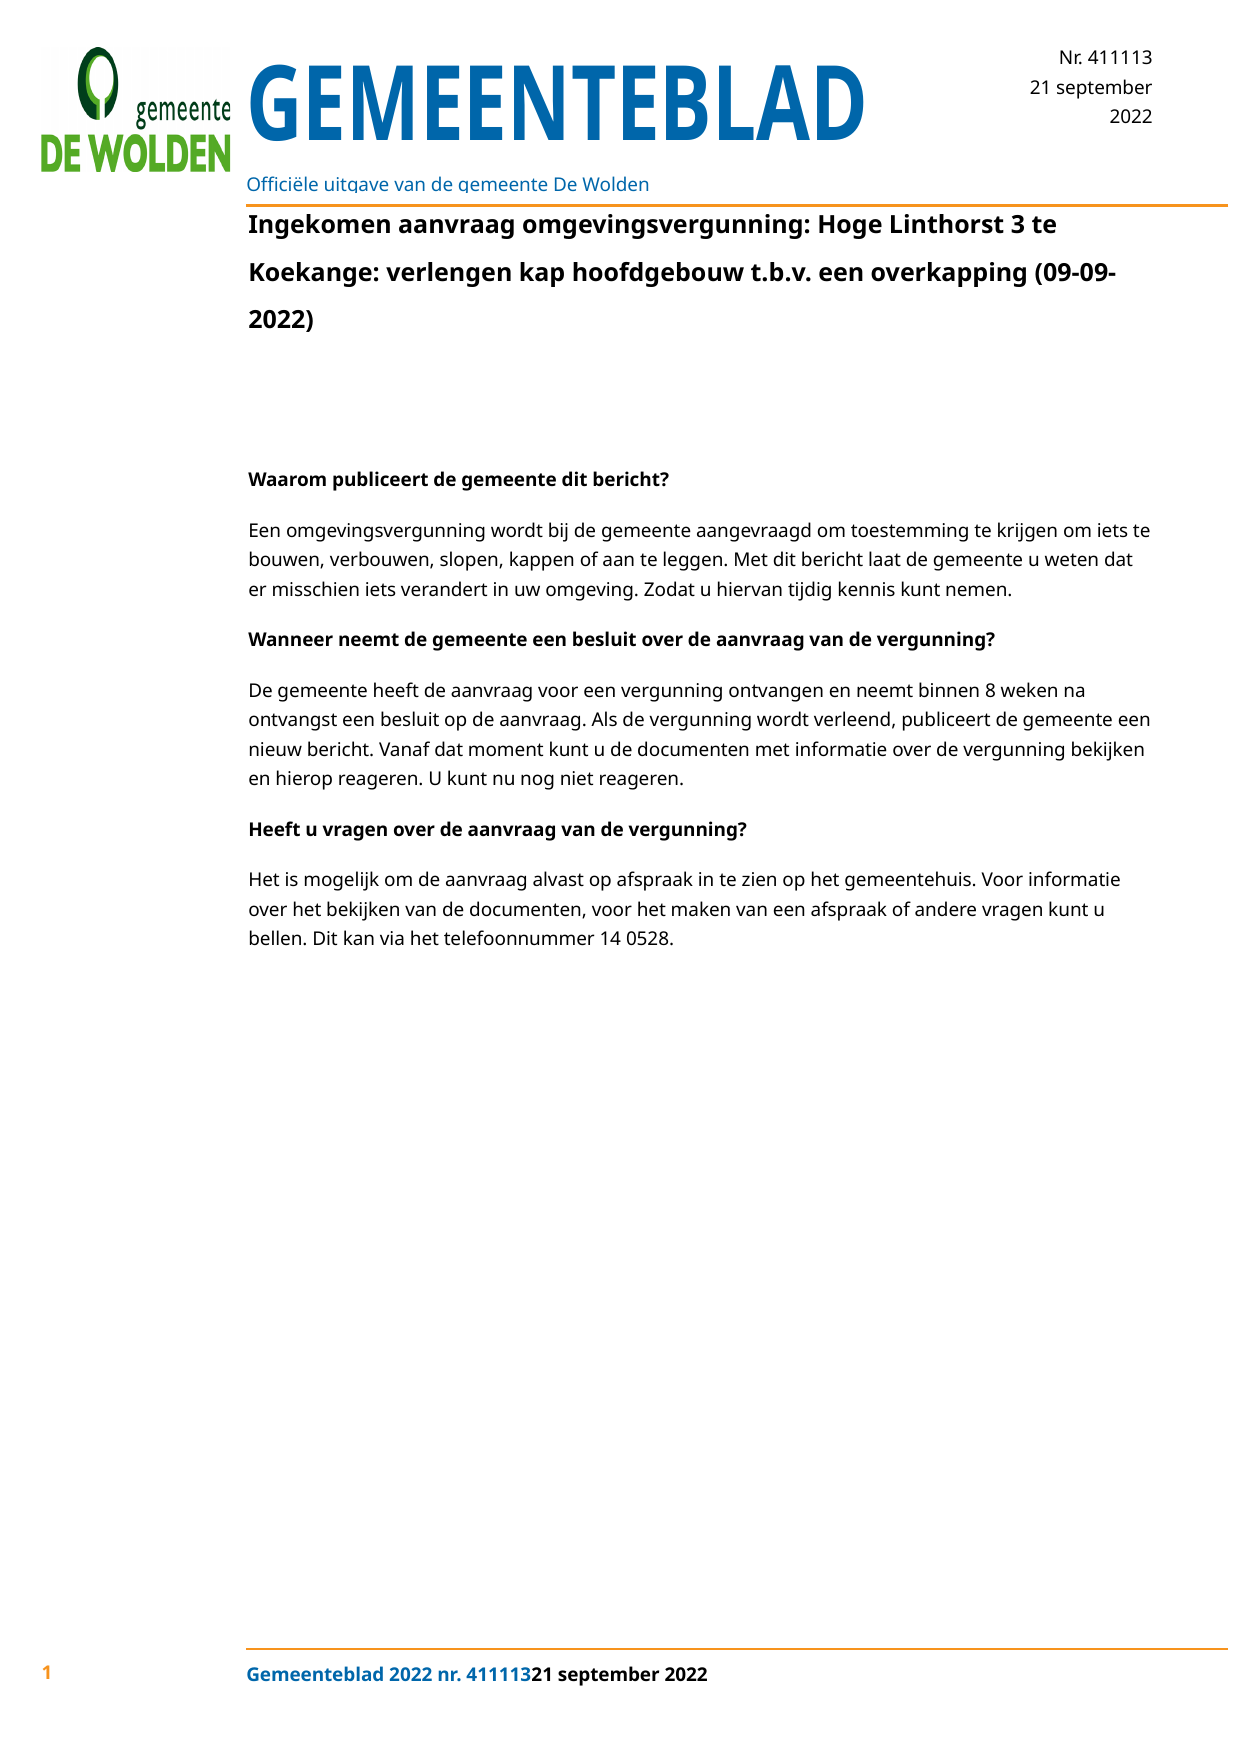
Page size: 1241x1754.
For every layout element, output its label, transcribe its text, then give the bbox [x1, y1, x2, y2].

text Heeft u vragen over de aanvraag van de vergunning? [248, 816, 1152, 842]
text Het is mogelijk om de aanvraag alvast op afspraak in te zien op het gemeentehuis. Voor informatie over het bekijken van de documenten, voor het maken van een afspraak of andere vragen kunt u bellen. Dit kan via het telefoonnummer 14 0528. [248, 866, 1152, 951]
text Ingekomen aanvraag omgevingsvergunning: Hoge Linthorst 3 te Koekange: verlengen kap hoofdgebouw t.b.v. een overkapping (09-09-2022) [248, 207, 1152, 336]
text Een omgevingsvergunning wordt bij de gemeente aangevraagd om toestemming te krijgen om iets te bouwen, verbouwen, slopen, kappen of aan te leggen. Met dit bericht laat de gemeente u weten dat er misschien iets verandert in uw omgeving. Zodat u hiervan tijdig kennis kunt nemen. [248, 517, 1152, 602]
picture [41, 47, 231, 172]
text Wanneer neemt de gemeente een besluit over de aanvraag van de vergunning? [248, 626, 1152, 652]
text Waarom publiceert de gemeente dit bericht? [248, 466, 1152, 492]
text De gemeente heeft de aanvraag voor een vergunning ontvangen en neemt binnen 8 weken na ontvangst een besluit op de aanvraag. Als de vergunning wordt verleend, publiceert de gemeente een nieuw bericht. Vanaf dat moment kunt u de documenten met informatie over de vergunning bekijken en hierop reageren. U kunt nu nog niet reageren. [248, 677, 1152, 791]
